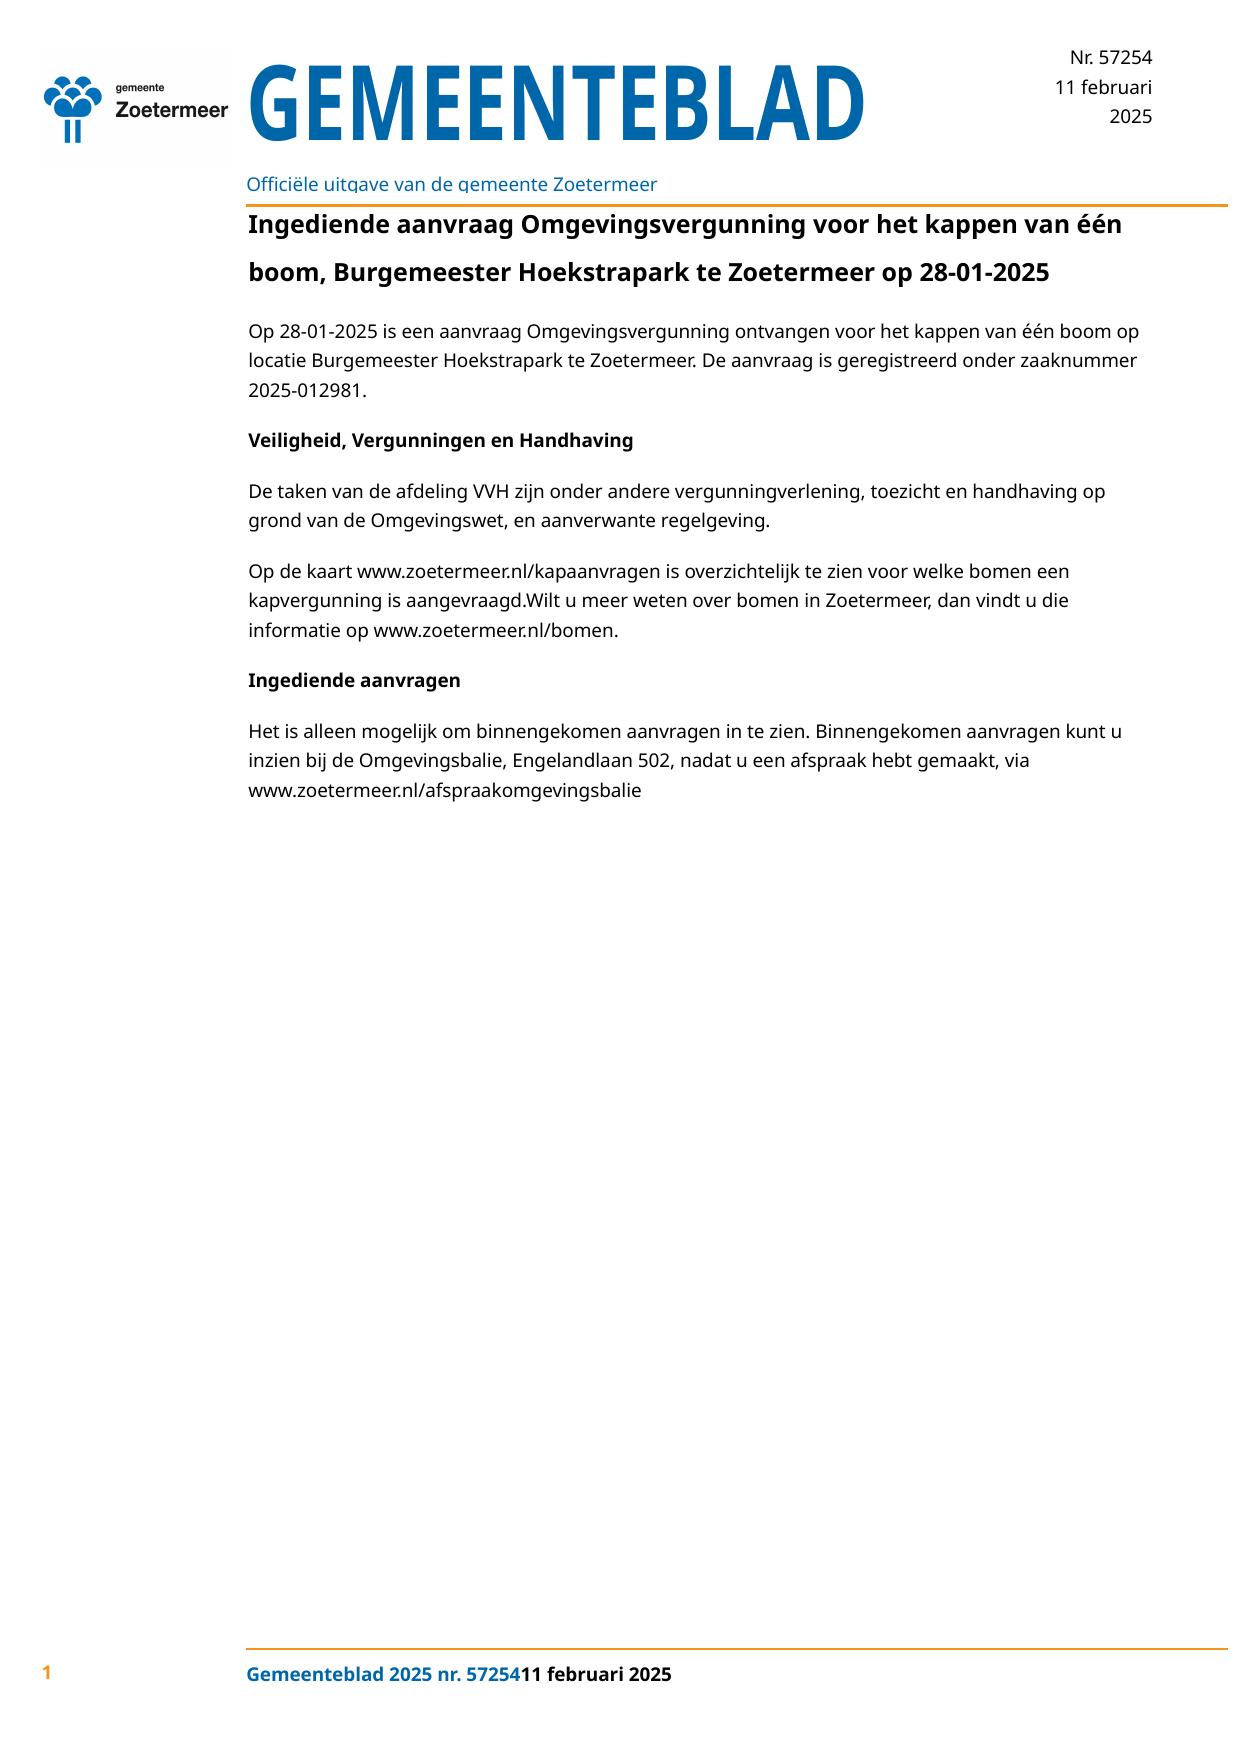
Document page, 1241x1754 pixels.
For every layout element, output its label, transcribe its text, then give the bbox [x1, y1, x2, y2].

text Het is alleen mogelijk om binnengekomen aanvragen in te zien. Binnengekomen aanvragen kunt u inzien bij de Omgevingsbalie, Engelandlaan 502, nadat u een afspraak hebt gemaakt, via www.zoetermeer.nl/afspraakomgevingsbalie [248, 718, 1152, 803]
text Op 28-01-2025 is een aanvraag Omgevingsvergunning ontvangen voor het kappen van één boom op locatie Burgemeester Hoekstrapark te Zoetermeer. De aanvraag is geregistreerd onder zaaknummer 2025-012981. [248, 318, 1152, 403]
text De taken van de afdeling VVH zijn onder andere vergunningverlening, toezicht en handhaving op grond van de Omgevingswet, en aanverwante regelgeving. [248, 478, 1152, 533]
text Ingediende aanvraag Omgevingsvergunning voor het kappen van één boom, Burgemeester Hoekstrapark te Zoetermeer op 28-01-2025 [248, 207, 1152, 288]
text Veiligheid, Vergunningen en Handhaving [248, 427, 1152, 453]
text Op de kaart www.zoetermeer.nl/kapaanvragen is overzichtelijk te zien voor welke bomen een kapvergunning is aangevraagd.Wilt u meer weten over bomen in Zoetermeer, dan vindt u die informatie op www.zoetermeer.nl/bomen. [248, 558, 1152, 643]
picture [41, 47, 231, 172]
text Ingediende aanvragen [248, 667, 1152, 693]
